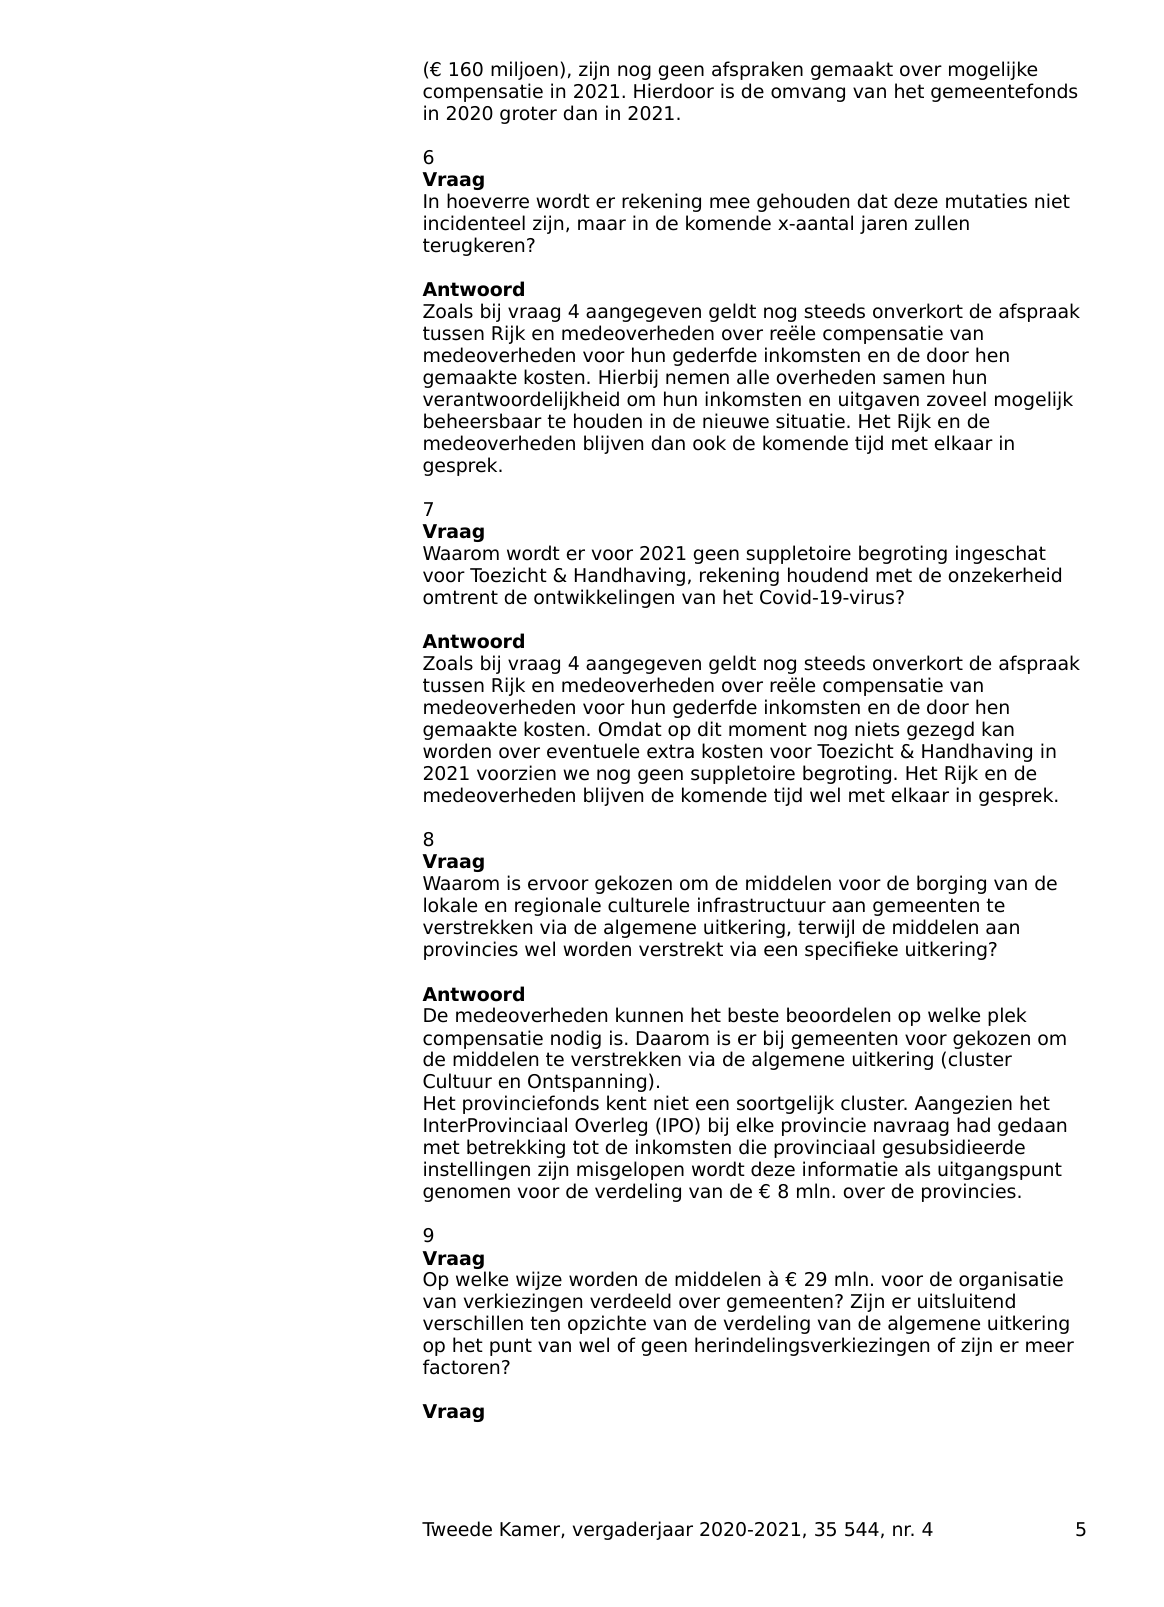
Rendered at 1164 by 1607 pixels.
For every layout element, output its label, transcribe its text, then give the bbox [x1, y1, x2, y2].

text Vraag [422, 169, 1087, 191]
text Antwoord [422, 631, 1087, 653]
text 6 [422, 147, 1087, 169]
text De medeoverheden kunnen het beste beoordelen op welke plek compensatie nodig is. Daarom is er bij gemeenten voor gekozen om de middelen te verstrekken via de algemene uitkering (cluster Cultuur en Ontspanning). [422, 1005, 1087, 1093]
text Vraag [422, 1401, 1087, 1423]
text 7 [422, 499, 1087, 521]
text Vraag [422, 521, 1087, 543]
text Vraag [422, 851, 1087, 873]
text (€ 160 miljoen), zijn nog geen afspraken gemaakt over mogelijke compensatie in 2021. Hierdoor is de omvang van het gemeentefonds in 2020 groter dan in 2021. [422, 59, 1087, 125]
text In hoeverre wordt er rekening mee gehouden dat deze mutaties niet incidenteel zijn, maar in de komende x-aantal jaren zullen terugkeren? [422, 191, 1087, 257]
text Waarom is ervoor gekozen om de middelen voor de borging van de lokale en regionale culturele infrastructuur aan gemeenten te verstrekken via de algemene uitkering, terwijl de middelen aan provincies wel worden verstrekt via een specifieke uitkering? [422, 873, 1087, 961]
text Het provinciefonds kent niet een soortgelijk cluster. Aangezien het InterProvinciaal Overleg (IPO) bij elke provincie navraag had gedaan met betrekking tot de inkomsten die provinciaal gesubsidieerde instellingen zijn misgelopen wordt deze informatie als uitgangspunt genomen voor de verdeling van de € 8 mln. over de provincies. [422, 1093, 1087, 1203]
text Waarom wordt er voor 2021 geen suppletoire begroting ingeschat voor Toezicht & Handhaving, rekening houdend met de onzekerheid omtrent de ontwikkelingen van het Covid-19-virus? [422, 543, 1087, 609]
text Antwoord [422, 983, 1087, 1005]
text 9 [422, 1225, 1087, 1247]
text Zoals bij vraag 4 aangegeven geldt nog steeds onverkort de afspraak tussen Rijk en medeoverheden over reële compensatie van medeoverheden voor hun gederfde inkomsten en de door hen gemaakte kosten. Omdat op dit moment nog niets gezegd kan worden over eventuele extra kosten voor Toezicht & Handhaving in 2021 voorzien we nog geen suppletoire begroting. Het Rijk en de medeoverheden blijven de komende tijd wel met elkaar in gesprek. [422, 653, 1087, 807]
text Antwoord [422, 279, 1087, 301]
text Vraag [422, 1247, 1087, 1269]
text Zoals bij vraag 4 aangegeven geldt nog steeds onverkort de afspraak tussen Rijk en medeoverheden over reële compensatie van medeoverheden voor hun gederfde inkomsten en de door hen gemaakte kosten. Hierbij nemen alle overheden samen hun verantwoordelijkheid om hun inkomsten en uitgaven zoveel mogelijk beheersbaar te houden in de nieuwe situatie. Het Rijk en de medeoverheden blijven dan ook de komende tijd met elkaar in gesprek. [422, 301, 1087, 477]
text Op welke wijze worden de middelen à € 29 mln. voor de organisatie van verkiezingen verdeeld over gemeenten? Zijn er uitsluitend verschillen ten opzichte van de verdeling van de algemene uitkering op het punt van wel of geen herindelingsverkiezingen of zijn er meer factoren? [422, 1269, 1087, 1379]
text 8 [422, 829, 1087, 851]
